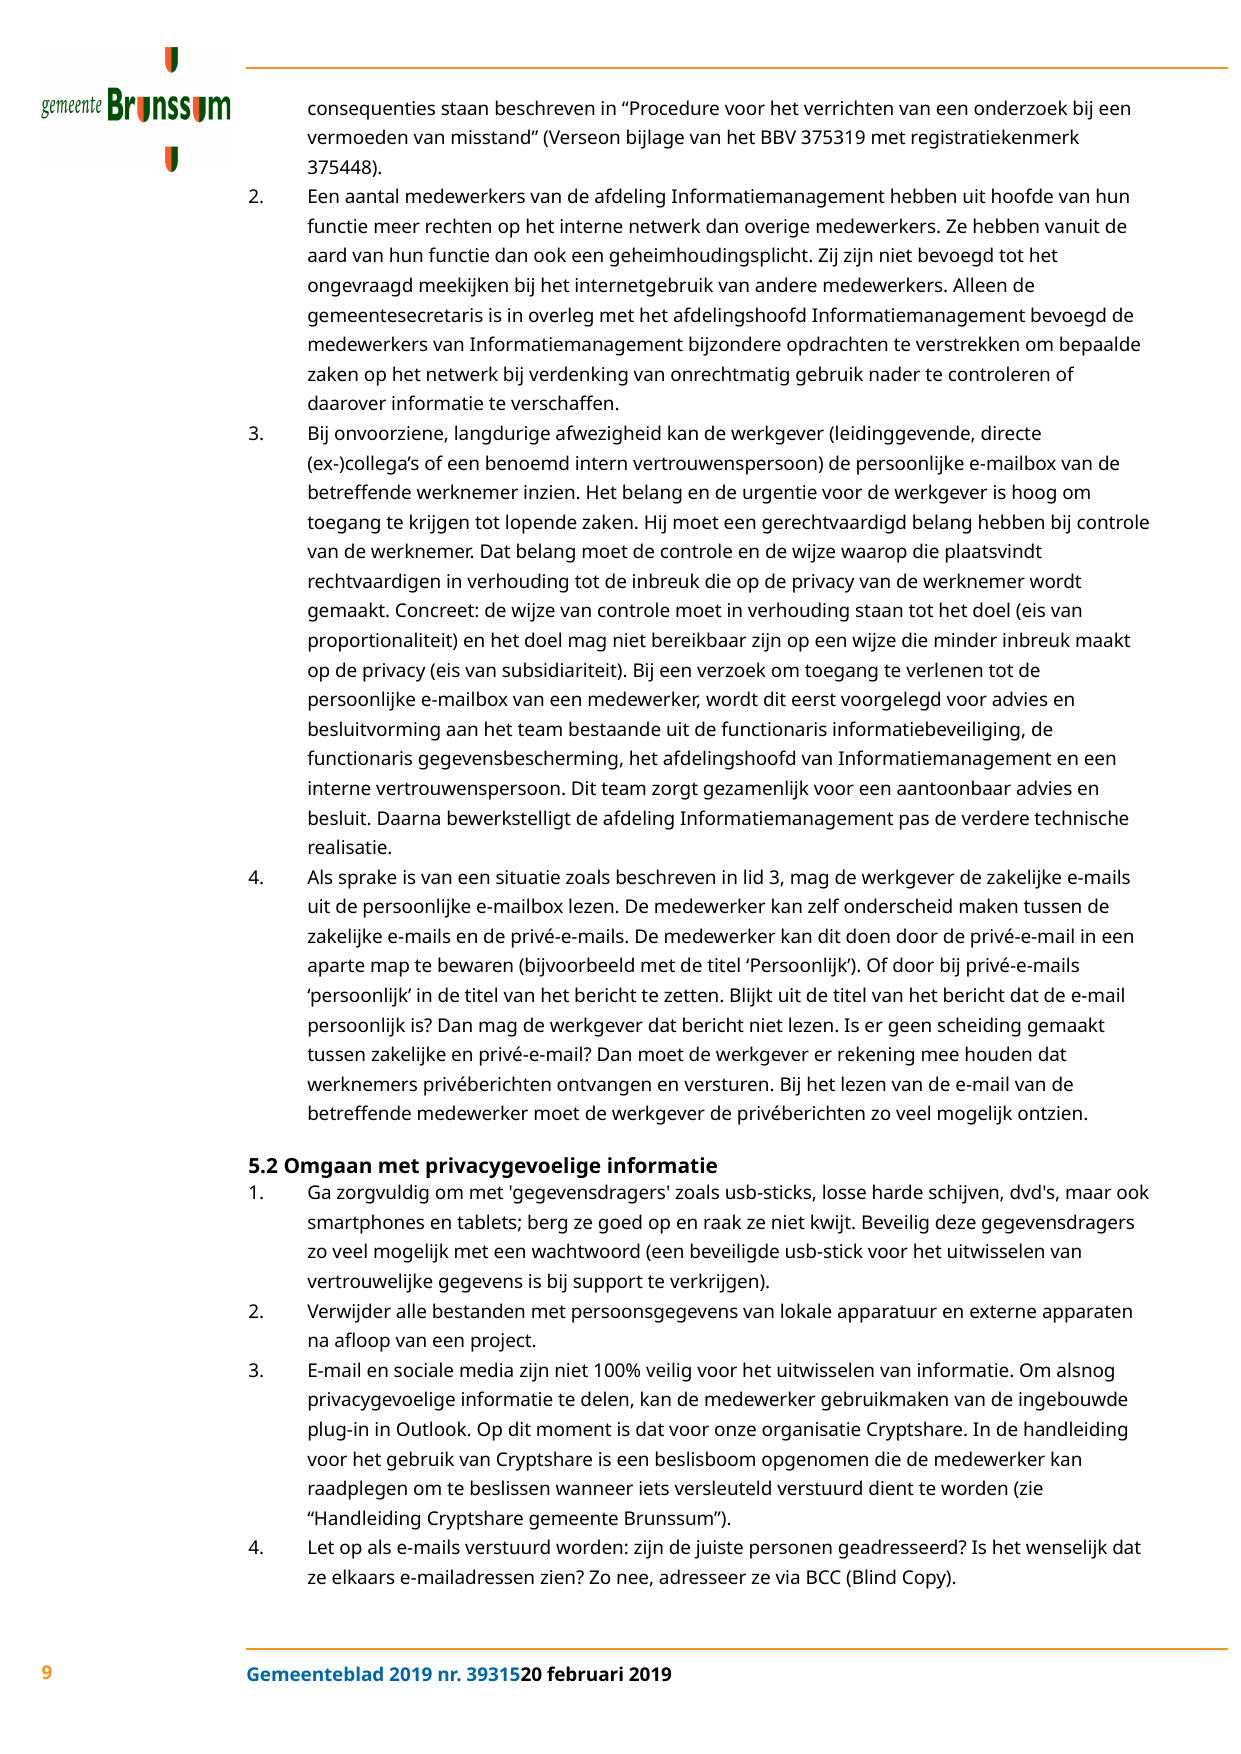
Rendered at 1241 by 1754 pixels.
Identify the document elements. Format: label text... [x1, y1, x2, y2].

picture [41, 47, 231, 172]
list Als sprake is van een situatie zoals beschreven in lid 3, mag de werkgever de zakelijke e-mails uit de persoonlijke e-mailbox lezen. De medewerker kan zelf onderscheid maken tussen de zakelijke e-mails en de privé-e-mails. De medewerker kan dit doen door de privé-e-mail in een aparte map te bewaren (bijvoorbeeld met de titel ‘Persoonlijk’). Of door bij privé-e-mails ‘persoonlijk’ in de titel van het bericht te zetten. Blijkt uit de titel van het bericht dat de e-mail persoonlijk is? Dan mag de werkgever dat bericht niet lezen. Is er geen scheiding gemaakt tussen zakelijke en privé-e-mail? Dan moet de werkgever er rekening mee houden dat werknemers privéberichten ontvangen en versturen. Bij het lezen van de e-mail van de betreffende medewerker moet de werkgever de privéberichten zo veel mogelijk ontzien. [248, 864, 1152, 1126]
list Verwijder alle bestanden met persoonsgegevens van lokale apparatuur en externe apparaten na afloop van een project. [248, 1298, 1152, 1353]
list E-mail en sociale media zijn niet 100% veilig voor het uitwisselen van informatie. Om alsnog privacygevoelige informatie te delen, kan de medewerker gebruikmaken van de ingebouwde plug-in in Outlook. Op dit moment is dat voor onze organisatie Cryptshare. In de handleiding voor het gebruik van Cryptshare is een beslisboom opgenomen die de medewerker kan raadplegen om te beslissen wanneer iets versleuteld verstuurd dient te worden (zie “Handleiding Cryptshare gemeente Brunssum”). [248, 1357, 1152, 1531]
list consequenties staan beschreven in “Procedure voor het verrichten van een onderzoek bij een vermoeden van misstand” (Verseon bijlage van het BBV 375319 met registratiekenmerk 375448). [248, 95, 1152, 180]
list Bij onvoorziene, langdurige afwezigheid kan de werkgever (leidinggevende, directe (ex-)collega’s of een benoemd intern vertrouwenspersoon) de persoonlijke e-mailbox van de betreffende werknemer inzien. Het belang en de urgentie voor de werkgever is hoog om toegang te krijgen tot lopende zaken. Hij moet een gerechtvaardigd belang hebben bij controle van de werknemer. Dat belang moet de controle en de wijze waarop die plaatsvindt rechtvaardigen in verhouding tot de inbreuk die op de privacy van de werknemer wordt gemaakt. Concreet: de wijze van controle moet in verhouding staan tot het doel (eis van proportionaliteit) en het doel mag niet bereikbaar zijn op een wijze die minder inbreuk maakt op de privacy (eis van subsidiariteit). Bij een verzoek om toegang te verlenen tot de persoonlijke e-mailbox van een medewerker, wordt dit eerst voorgelegd voor advies en besluitvorming aan het team bestaande uit de functionaris informatiebeveiliging, de functionaris gegevensbescherming, het afdelingshoofd van Informatiemanagement en een interne vertrouwenspersoon. Dit team zorgt gezamenlijk voor een aantoonbaar advies en besluit. Daarna bewerkstelligt de afdeling Informatiemanagement pas de verdere technische realisatie. [248, 420, 1152, 860]
list Een aantal medewerkers van de afdeling Informatiemanagement hebben uit hoofde van hun functie meer rechten op het interne netwerk dan overige medewerkers. Ze hebben vanuit de aard van hun functie dan ook een geheimhoudingsplicht. Zij zijn niet bevoegd tot het ongevraagd meekijken bij het internetgebruik van andere medewerkers. Alleen de gemeentesecretaris is in overleg met het afdelingshoofd Informatiemanagement bevoegd de medewerkers van Informatiemanagement bijzondere opdrachten te verstrekken om bepaalde zaken op het netwerk bij verdenking van onrechtmatig gebruik nader te controleren of daarover informatie te verschaffen. [248, 183, 1152, 416]
list Let op als e-mails verstuurd worden: zijn de juiste personen geadresseerd? Is het wenselijk dat ze elkaars e-mailadressen zien? Zo nee, adresseer ze via BCC (Blind Copy). [248, 1534, 1152, 1590]
list Ga zorgvuldig om met 'gegevensdragers' zoals usb-sticks, losse harde schijven, dvd's, maar ook smartphones en tablets; berg ze goed op en raak ze niet kwijt. Beveilig deze gegevensdragers zo veel mogelijk met een wachtwoord (een beveiligde usb-stick voor het uitwisselen van vertrouwelijke gegevens is bij support te verkrijgen). [248, 1179, 1152, 1294]
text 5.2 Omgaan met privacygevoelige informatie [248, 1151, 1152, 1179]
